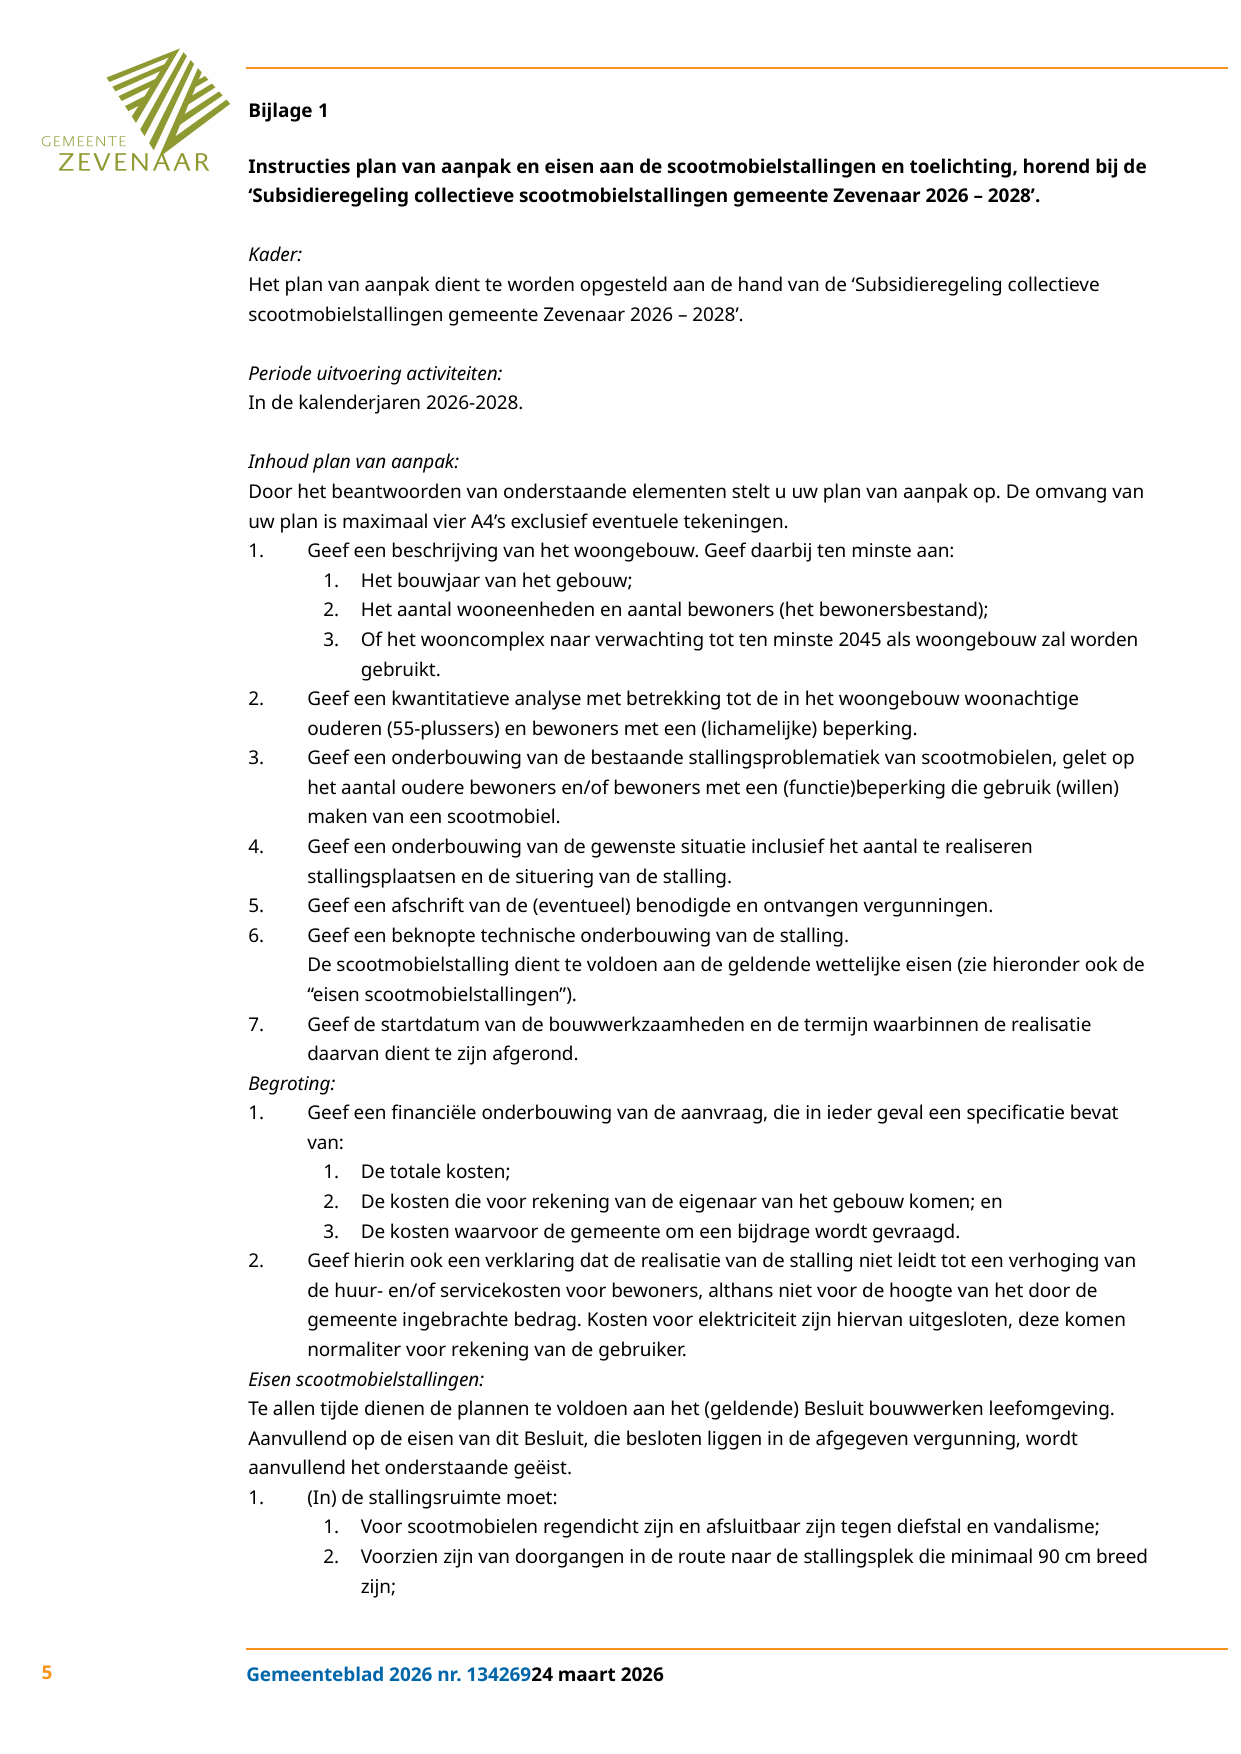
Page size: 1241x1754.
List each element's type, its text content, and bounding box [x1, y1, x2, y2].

text Kader: [248, 242, 1152, 267]
list Geef een onderbouwing van de bestaande stallingsproblematiek van scootmobielen, gelet op het aantal oudere bewoners en/of bewoners met een (functie)beperking die gebruik (willen) maken van een scootmobiel. [248, 744, 1152, 829]
picture [41, 47, 231, 172]
list (In) de stallingsruimte moet: [248, 1484, 1152, 1510]
text Door het beantwoorden van onderstaande elementen stelt u uw plan van aanpak op. De omvang van uw plan is maximaal vier A4’s exclusief eventuele tekeningen. [248, 478, 1152, 534]
list De kosten die voor rekening van de eigenaar van het gebouw komen; en [323, 1188, 1152, 1214]
text Instructies plan van aanpak en eisen aan de scootmobielstallingen en toelichting, horend bij de ‘Subsidieregeling collectieve scootmobielstallingen gemeente Zevenaar 2026 – 2028’. [248, 153, 1152, 208]
list De kosten waarvoor de gemeente om een bijdrage wordt gevraagd. [323, 1218, 1152, 1244]
text In de kalenderjaren 2026-2028. [248, 389, 1152, 415]
text Eisen scootmobielstallingen: [248, 1366, 1152, 1392]
list Het aantal wooneenheden en aantal bewoners (het bewonersbestand); [323, 597, 1152, 622]
list Geef hierin ook een verklaring dat de realisatie van de stalling niet leidt tot een verhoging van de huur- en/of servicekosten voor bewoners, althans niet voor de hoogte van het door de gemeente ingebrachte bedrag. Kosten voor elektriciteit zijn hiervan uitgesloten, deze komen normaliter voor rekening van de gebruiker. [248, 1247, 1152, 1362]
text Bijlage 1 [248, 95, 1152, 123]
list Het bouwjaar van het gebouw; [323, 567, 1152, 593]
list De scootmobielstalling dient te voldoen aan de geldende wettelijke eisen (zie hieronder ook de “eisen scootmobielstallingen”). [248, 952, 1152, 1007]
list De totale kosten; [323, 1159, 1152, 1184]
list Geef een kwantitatieve analyse met betrekking tot de in het woongebouw woonachtige ouderen (55-plussers) en bewoners met een (lichamelijke) beperking. [248, 685, 1152, 741]
text Inhoud plan van aanpak: [248, 449, 1152, 474]
list Geef een beknopte technische onderbouwing van de stalling. [248, 922, 1152, 948]
list Geef een onderbouwing van de gewenste situatie inclusief het aantal te realiseren stallingsplaatsen en de situering van de stalling. [248, 833, 1152, 889]
list Geef een afschrift van de (eventueel) benodigde en ontvangen vergunningen. [248, 892, 1152, 918]
list Voorzien zijn van doorgangen in de route naar de stallingsplek die minimaal 90 cm breed zijn; [323, 1543, 1152, 1599]
list Voor scootmobielen regendicht zijn en afsluitbaar zijn tegen diefstal en vandalisme; [323, 1514, 1152, 1539]
text Te allen tijde dienen de plannen te voldoen aan het (geldende) Besluit bouwwerken leefomgeving. Aanvullend op de eisen van dit Besluit, die besloten liggen in de afgegeven vergunning, wordt aanvullend het onderstaande geëist. [248, 1395, 1152, 1480]
list Geef een financiële onderbouwing van de aanvraag, die in ieder geval een specificatie bevat van: [248, 1099, 1152, 1155]
text Periode uitvoering activiteiten: [248, 360, 1152, 386]
list Geef een beschrijving van het woongebouw. Geef daarbij ten minste aan: [248, 537, 1152, 563]
list Of het wooncomplex naar verwachting tot ten minste 2045 als woongebouw zal worden gebruikt. [323, 626, 1152, 682]
list Geef de startdatum van de bouwwerkzaamheden en de termijn waarbinnen de realisatie daarvan dient te zijn afgerond. [248, 1011, 1152, 1066]
text Het plan van aanpak dient te worden opgesteld aan de hand van de ‘Subsidieregeling collectieve scootmobielstallingen gemeente Zevenaar 2026 – 2028’. [248, 271, 1152, 327]
text Begroting: [248, 1070, 1152, 1096]
